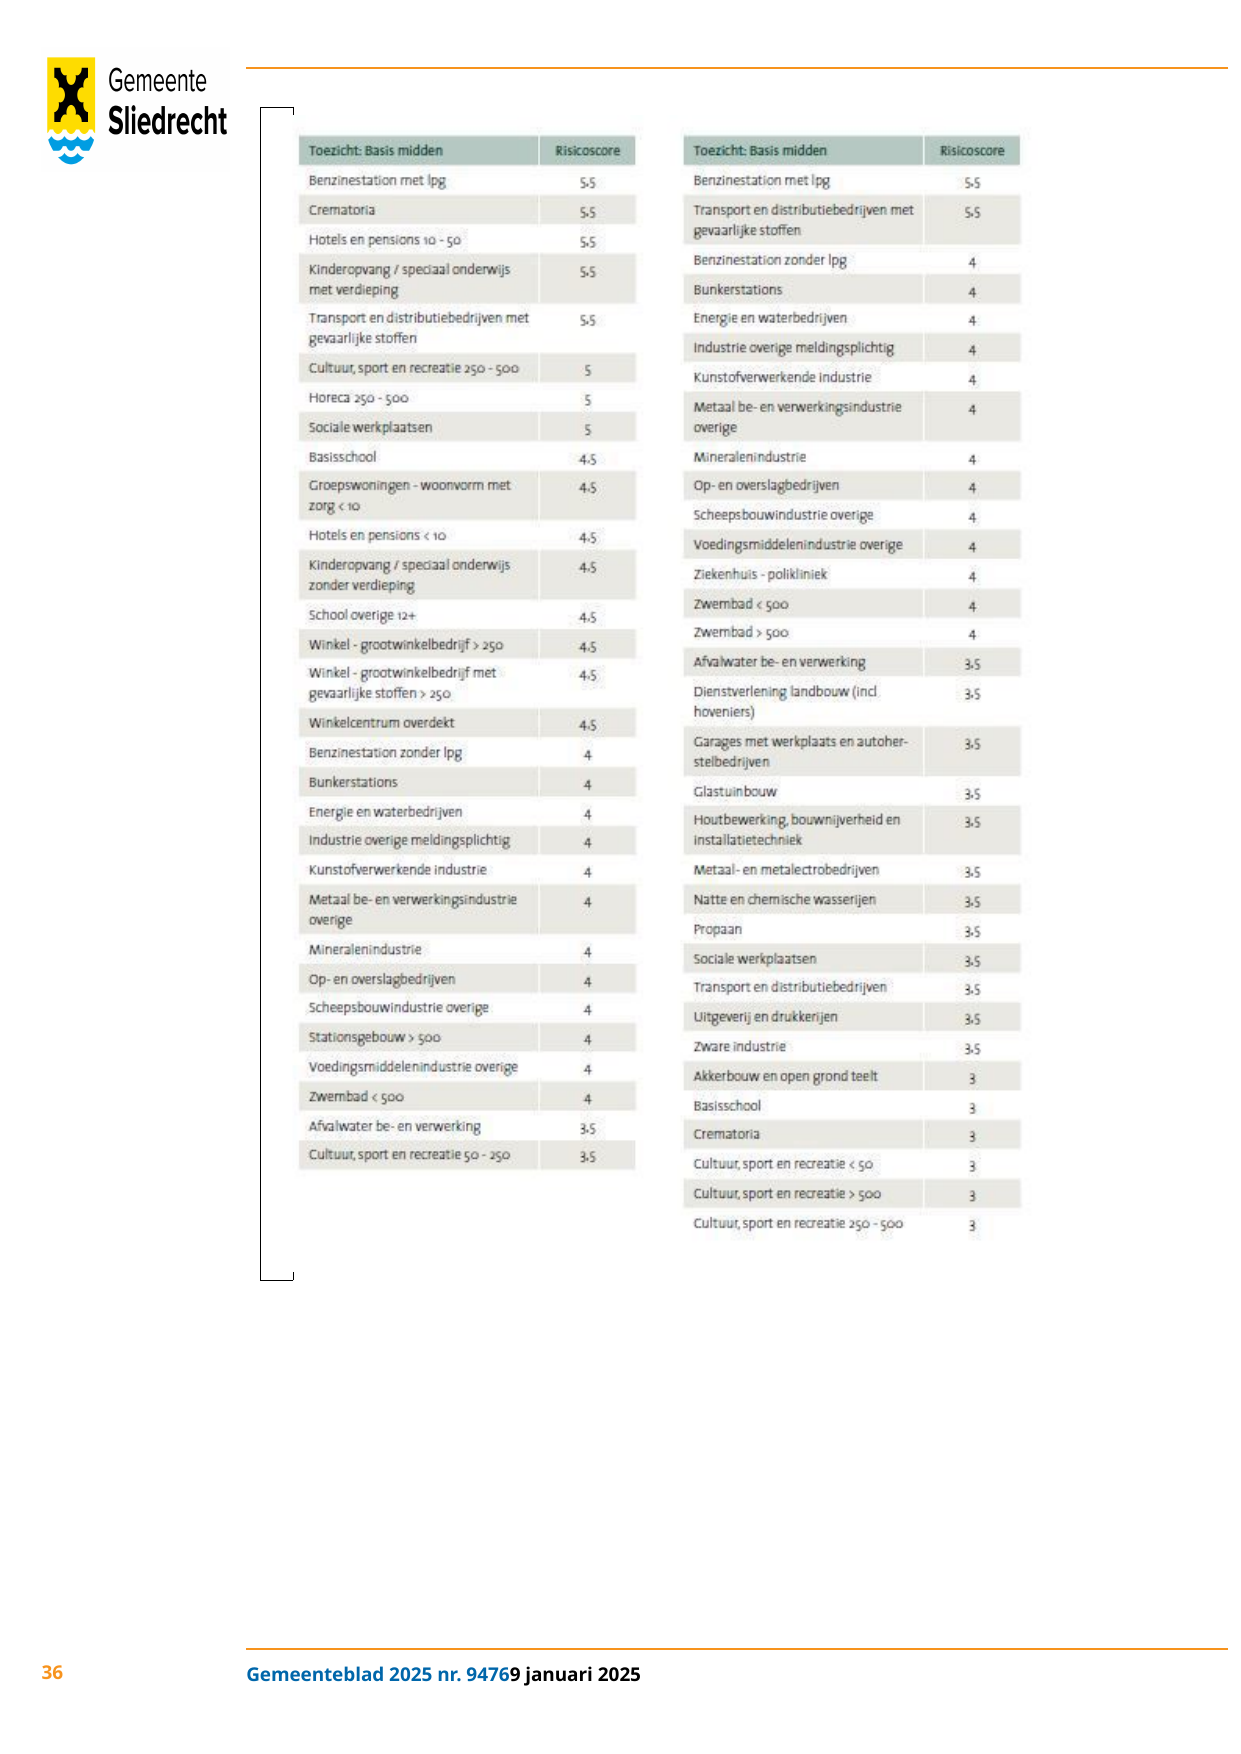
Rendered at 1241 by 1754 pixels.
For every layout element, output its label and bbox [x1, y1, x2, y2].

picture [41, 47, 231, 172]
picture [268, 115, 1039, 1272]
